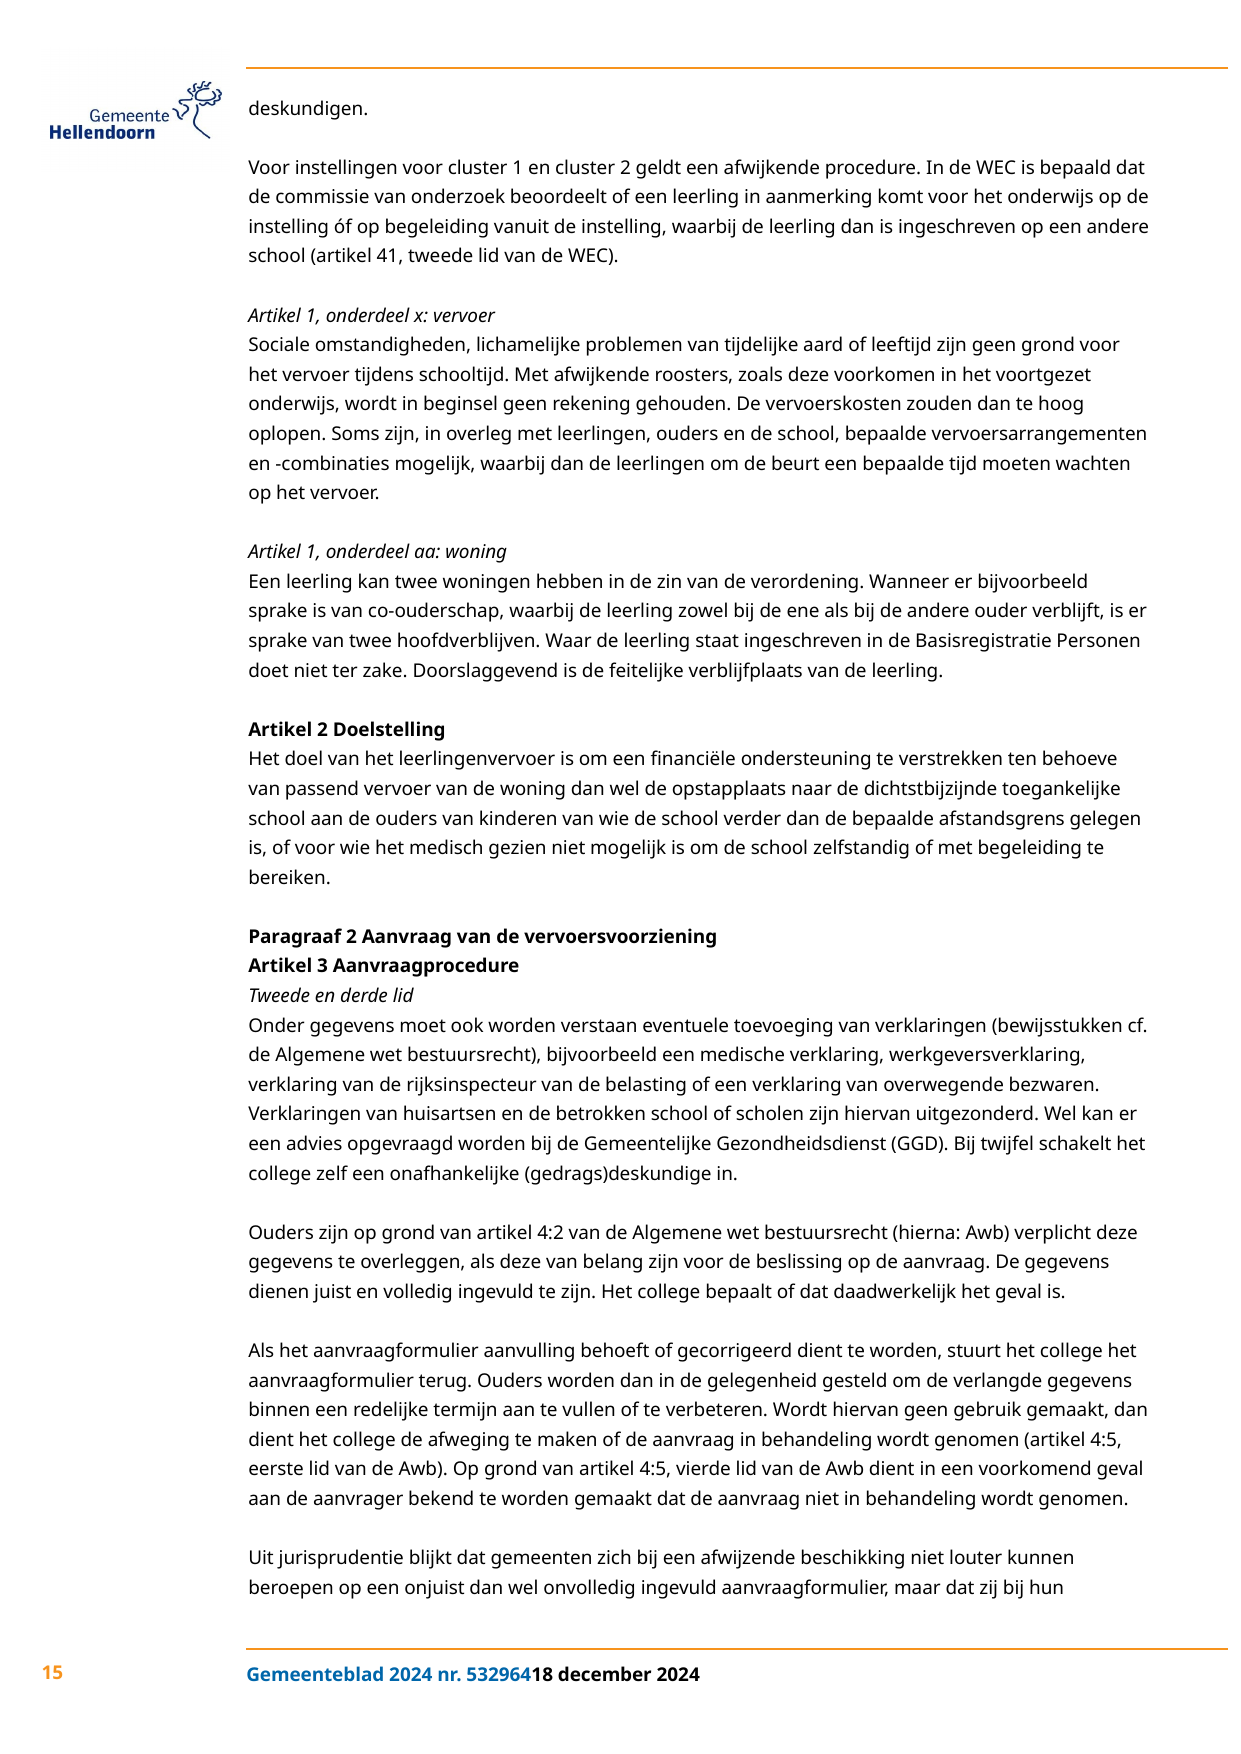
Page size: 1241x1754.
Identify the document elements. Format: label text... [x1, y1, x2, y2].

text Voor instellingen voor cluster 1 en cluster 2 geldt een afwijkende procedure. In de WEC is bepaald dat de commissie van onderzoek beoordeelt of een leerling in aanmerking komt voor het onderwijs op de instelling óf op begeleiding vanuit de instelling, waarbij de leerling dan is ingeschreven op een andere school (artikel 41, tweede lid van de WEC). [248, 154, 1152, 268]
text Artikel 1, onderdeel aa: woning [248, 538, 1152, 564]
text Artikel 2 Doelstelling [248, 716, 1152, 742]
picture [41, 47, 231, 172]
text Artikel 1, onderdeel x: vervoer [248, 302, 1152, 328]
text Paragraaf 2 Aanvraag van de vervoersvoorziening [248, 923, 1152, 949]
text Een leerling kan twee woningen hebben in de zin van de verordening. Wanneer er bijvoorbeeld sprake is van co-ouderschap, waarbij de leerling zowel bij de ene als bij de andere ouder verblijft, is er sprake van twee hoofdverblijven. Waar de leerling staat ingeschreven in de Basisregistratie Personen doet niet ter zake. Doorslaggevend is de feitelijke verblijfplaats van de leerling. [248, 568, 1152, 683]
text Als het aanvraagformulier aanvulling behoeft of gecorrigeerd dient te worden, stuurt het college het aanvraagformulier terug. Ouders worden dan in de gelegenheid gesteld om de verlangde gegevens binnen een redelijke termijn aan te vullen of te verbeteren. Wordt hiervan geen gebruik gemaakt, dan dient het college de afweging te maken of de aanvraag in behandeling wordt genomen (artikel 4:5, eerste lid van de Awb). Op grond van artikel 4:5, vierde lid van de Awb dient in een voorkomend geval aan de aanvrager bekend te worden gemaakt dat de aanvraag niet in behandeling wordt genomen. [248, 1337, 1152, 1511]
text Ouders zijn op grond van artikel 4:2 van de Algemene wet bestuursrecht (hierna: Awb) verplicht deze gegevens te overleggen, als deze van belang zijn voor de beslissing op de aanvraag. De gegevens dienen juist en volledig ingevuld te zijn. Het college bepaalt of dat daadwerkelijk het geval is. [248, 1219, 1152, 1304]
text Uit jurisprudentie blijkt dat gemeenten zich bij een afwijzende beschikking niet louter kunnen beroepen op een onjuist dan wel onvolledig ingevuld aanvraagformulier, maar dat zij bij hun [248, 1544, 1152, 1600]
text Onder gegevens moet ook worden verstaan eventuele toevoeging van verklaringen (bewijsstukken cf. de Algemene wet bestuursrecht), bijvoorbeeld een medische verklaring, werkgeversverklaring, verklaring van de rijksinspecteur van de belasting of een verklaring van overwegende bezwaren. Verklaringen van huisartsen en de betrokken school of scholen zijn hiervan uitgezonderd. Wel kan er een advies opgevraagd worden bij de Gemeentelijke Gezondheidsdienst (GGD). Bij twijfel schakelt het college zelf een onafhankelijke (gedrags)deskundige in. [248, 1012, 1152, 1186]
text Tweede en derde lid [248, 982, 1152, 1008]
text Sociale omstandigheden, lichamelijke problemen van tijdelijke aard of leeftijd zijn geen grond voor het vervoer tijdens schooltijd. Met afwijkende roosters, zoals deze voorkomen in het voortgezet onderwijs, wordt in beginsel geen rekening gehouden. De vervoerskosten zouden dan te hoog oplopen. Soms zijn, in overleg met leerlingen, ouders en de school, bepaalde vervoersarrangementen en -combinaties mogelijk, waarbij dan de leerlingen om de beurt een bepaalde tijd moeten wachten op het vervoer. [248, 331, 1152, 505]
text deskundigen. [248, 95, 1152, 121]
text Artikel 3 Aanvraagprocedure [248, 953, 1152, 978]
text Het doel van het leerlingenvervoer is om een financiële ondersteuning te verstrekken ten behoeve van passend vervoer van de woning dan wel de opstapplaats naar de dichtstbijzijnde toegankelijke school aan de ouders van kinderen van wie de school verder dan de bepaalde afstandsgrens gelegen is, of voor wie het medisch gezien niet mogelijk is om de school zelfstandig of met begeleiding te bereiken. [248, 746, 1152, 890]
